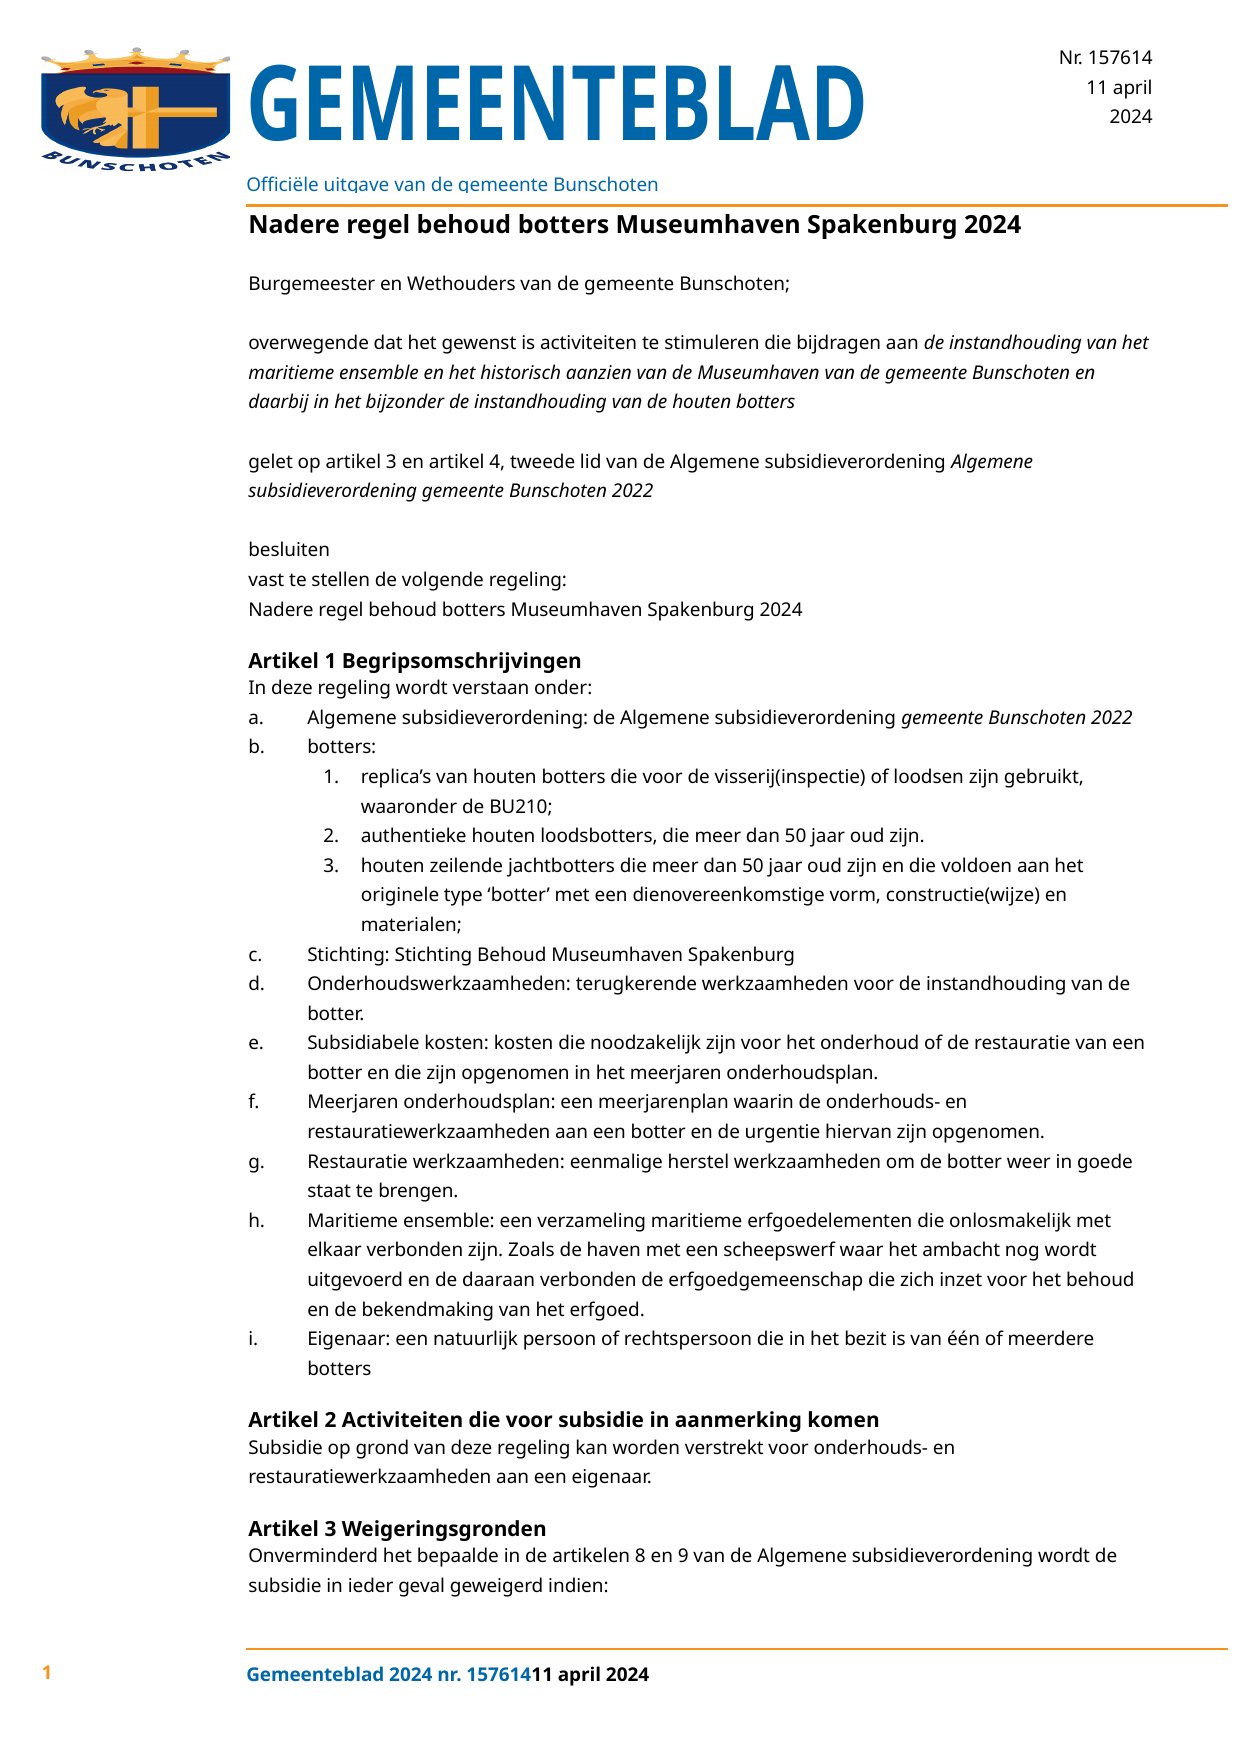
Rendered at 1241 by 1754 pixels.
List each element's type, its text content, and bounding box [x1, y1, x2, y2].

list Eigenaar: een natuurlijk persoon of rechtspersoon die in het bezit is van één of meerdere botters [248, 1325, 1152, 1381]
list Algemene subsidieverordening: de Algemene subsidieverordening gemeente Bunschoten 2022 [248, 704, 1152, 730]
list replica’s van houten botters die voor de visserij(inspectie) of loodsen zijn gebruikt, waaronder de BU210; [323, 763, 1152, 819]
text overwegende dat het gewenst is activiteiten te stimuleren die bijdragen aan de instandhouding van het maritieme ensemble en het historisch aanzien van de Museumhaven van de gemeente Bunschoten en daarbij in het bijzonder de instandhouding van de houten botters [248, 329, 1152, 414]
text besluiten [248, 537, 1152, 562]
text Nadere regel behoud botters Museumhaven Spakenburg 2024 [248, 207, 1152, 241]
text Artikel 1 Begripsomschrijvingen [248, 646, 1152, 674]
text Onverminderd het bepaalde in de artikelen 8 en 9 van de Algemene subsidieverordening wordt de subsidie in ieder geval geweigerd indien: [248, 1542, 1152, 1598]
list Meerjaren onderhoudsplan: een meerjarenplan waarin de onderhouds- en restauratiewerkzaamheden aan een botter en de urgentie hiervan zijn opgenomen. [248, 1089, 1152, 1144]
text Burgemeester en Wethouders van de gemeente Bunschoten; [248, 270, 1152, 296]
text Artikel 3 Weigeringsgronden [248, 1514, 1152, 1542]
list Subsidiabele kosten: kosten die noodzakelijk zijn voor het onderhoud of de restauratie van een botter en die zijn opgenomen in het meerjaren onderhoudsplan. [248, 1029, 1152, 1085]
text Artikel 2 Activiteiten die voor subsidie in aanmerking komen [248, 1405, 1152, 1434]
list Onderhoudswerkzaamheden: terugkerende werkzaamheden voor de instandhouding van de botter. [248, 970, 1152, 1026]
picture [41, 47, 231, 172]
list Stichting: Stichting Behoud Museumhaven Spakenburg [248, 941, 1152, 967]
text vast te stellen de volgende regeling: [248, 566, 1152, 592]
list botters: [248, 734, 1152, 759]
text Nadere regel behoud botters Museumhaven Spakenburg 2024 [248, 596, 1152, 621]
list authentieke houten loodsbotters, die meer dan 50 jaar oud zijn. [323, 822, 1152, 848]
text In deze regeling wordt verstaan onder: [248, 674, 1152, 700]
text gelet op artikel 3 en artikel 4, tweede lid van de Algemene subsidieverordening Algemene subsidieverordening gemeente Bunschoten 2022 [248, 448, 1152, 503]
list houten zeilende jachtbotters die meer dan 50 jaar oud zijn en die voldoen aan het originele type ‘botter’ met een dienovereenkomstige vorm, constructie(wijze) en materialen; [323, 852, 1152, 937]
text Subsidie op grond van deze regeling kan worden verstrekt voor onderhouds- en restauratiewerkzaamheden aan een eigenaar. [248, 1434, 1152, 1489]
list Restauratie werkzaamheden: eenmalige herstel werkzaamheden om de botter weer in goede staat te brengen. [248, 1148, 1152, 1203]
list Maritieme ensemble: een verzameling maritieme erfgoedelementen die onlosmakelijk met elkaar verbonden zijn. Zoals de haven met een scheepswerf waar het ambacht nog wordt uitgevoerd en de daaraan verbonden de erfgoedgemeenschap die zich inzet voor het behoud en de bekendmaking van het erfgoed. [248, 1207, 1152, 1322]
